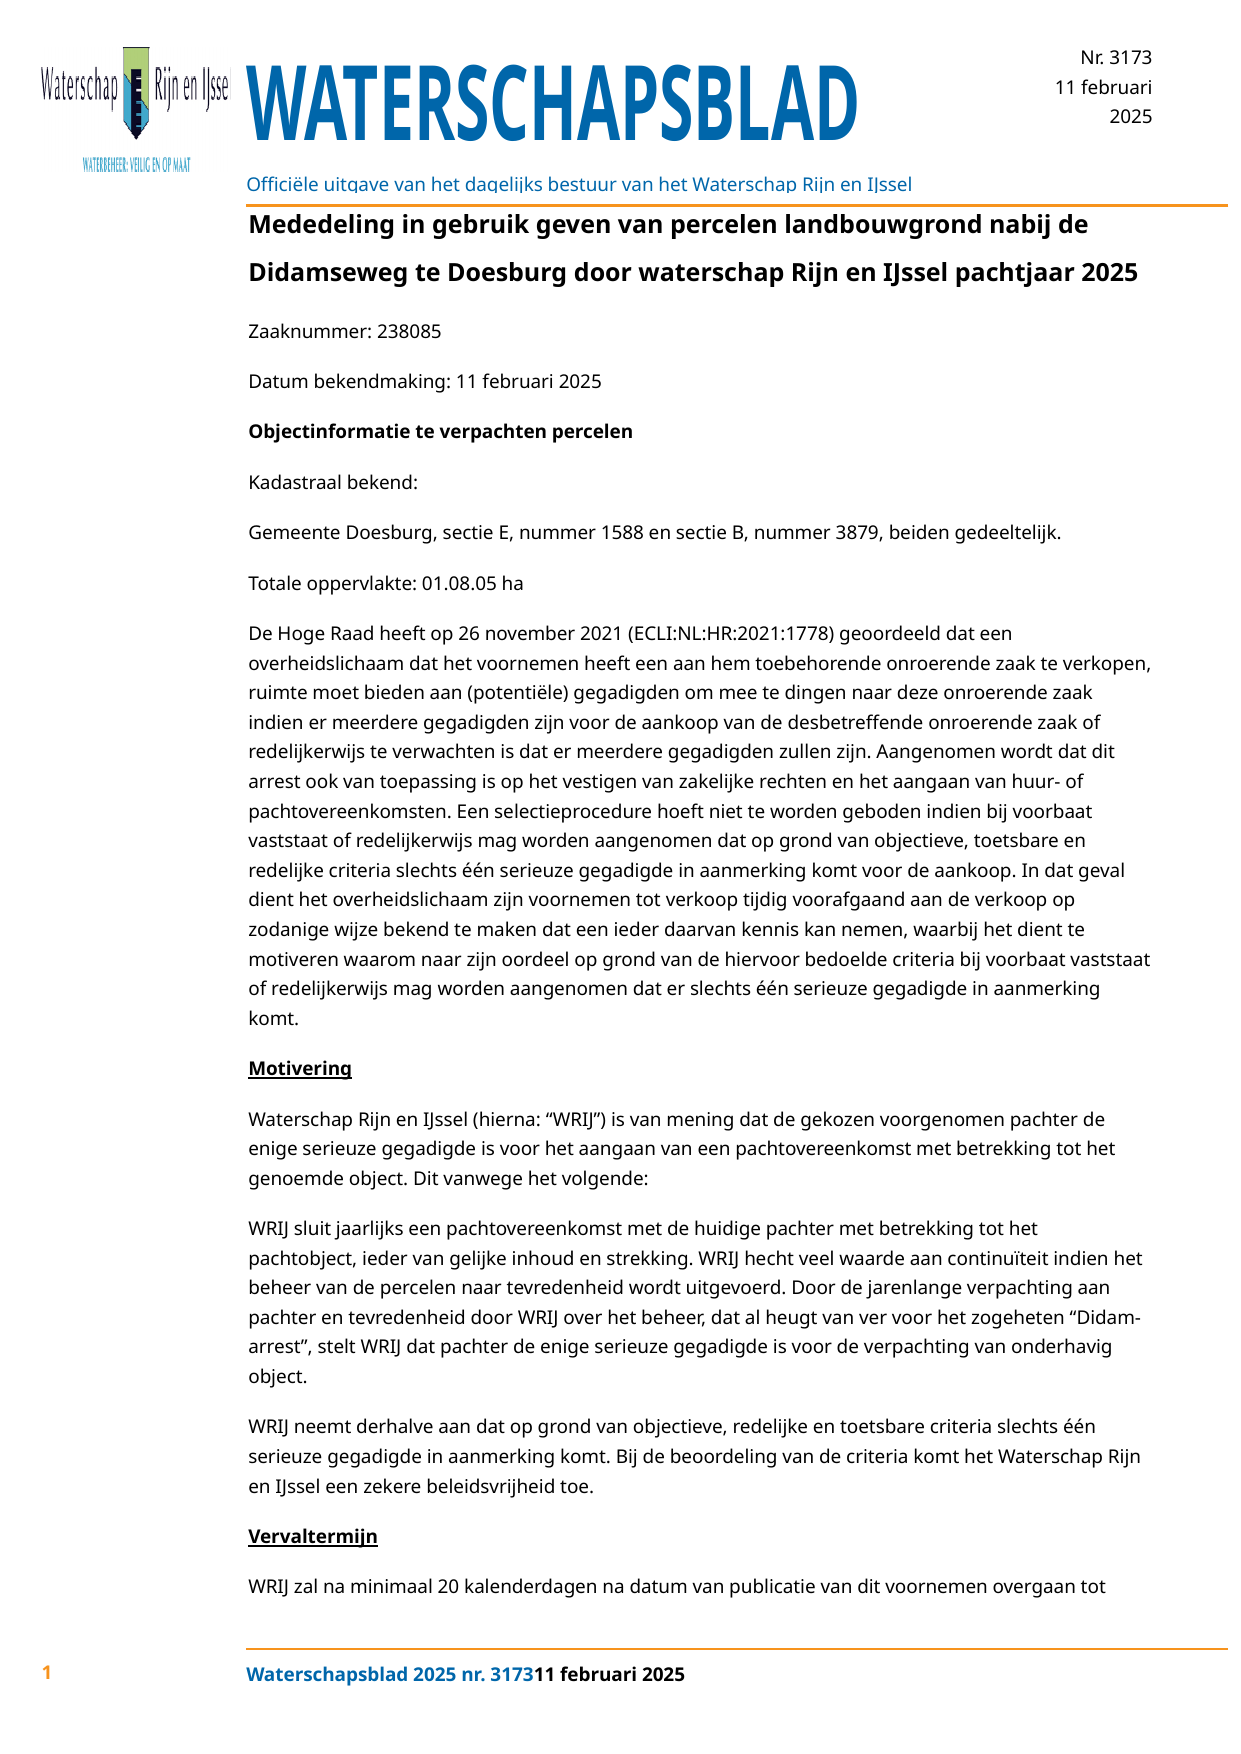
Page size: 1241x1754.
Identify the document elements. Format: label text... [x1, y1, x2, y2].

text Waterschap Rijn en IJssel (hierna: “WRIJ”) is van mening dat de gekozen voorgenomen pachter de enige serieuze gegadigde is voor het aangaan van een pachtovereenkomst met betrekking tot het genoemde object. Dit vanwege het volgende: [248, 1106, 1152, 1191]
text Zaaknummer: 238085 [248, 318, 1152, 344]
text WRIJ neemt derhalve aan dat op grond van objectieve, redelijke en toetsbare criteria slechts één serieuze gegadigde in aanmerking komt. Bij de beoordeling van de criteria komt het Waterschap Rijn en IJssel een zekere beleidsvrijheid toe. [248, 1414, 1152, 1499]
text WRIJ sluit jaarlijks een pachtovereenkomst met de huidige pachter met betrekking tot het pachtobject, ieder van gelijke inhoud en strekking. WRIJ hecht veel waarde aan continuïteit indien het beheer van de percelen naar tevredenheid wordt uitgevoerd. Door de jarenlange verpachting aan pachter en tevredenheid door WRIJ over het beheer, dat al heugt van ver voor het zogeheten “Didam-arrest”, stelt WRIJ dat pachter de enige serieuze gegadigde is voor de verpachting van onderhavig object. [248, 1215, 1152, 1389]
text De Hoge Raad heeft op 26 november 2021 (ECLI:NL:HR:2021:1778) geoordeeld dat een overheidslichaam dat het voornemen heeft een aan hem toebehorende onroerende zaak te verkopen, ruimte moet bieden aan (potentiële) gegadigden om mee te dingen naar deze onroerende zaak indien er meerdere gegadigden zijn voor de aankoop van de desbetreffende onroerende zaak of redelijkerwijs te verwachten is dat er meerdere gegadigden zullen zijn. Aangenomen wordt dat dit arrest ook van toepassing is op het vestigen van zakelijke rechten en het aangaan van huur- of pachtovereenkomsten. Een selectieprocedure hoeft niet te worden geboden indien bij voorbaat vaststaat of redelijkerwijs mag worden aangenomen dat op grond van objectieve, toetsbare en redelijke criteria slechts één serieuze gegadigde in aanmerking komt voor de aankoop. In dat geval dient het overheidslichaam zijn voornemen tot verkoop tijdig voorafgaand aan de verkoop op zodanige wijze bekend te maken dat een ieder daarvan kennis kan nemen, waarbij het dient te motiveren waarom naar zijn oordeel op grond van de hiervoor bedoelde criteria bij voorbaat vaststaat of redelijkerwijs mag worden aangenomen dat er slechts één serieuze gegadigde in aanmerking komt. [248, 620, 1152, 1031]
picture [41, 47, 231, 172]
text WRIJ zal na minimaal 20 kalenderdagen na datum van publicatie van dit voornemen overgaan tot [248, 1574, 1152, 1599]
text Objectinformatie te verpachten percelen [248, 419, 1152, 444]
text Totale oppervlakte: 01.08.05 ha [248, 570, 1152, 596]
text Kadastraal bekend: [248, 469, 1152, 495]
text Gemeente Doesburg, sectie E, nummer 1588 en sectie B, nummer 3879, beiden gedeeltelijk. [248, 519, 1152, 545]
text Datum bekendmaking: 11 februari 2025 [248, 368, 1152, 394]
text Vervaltermijn [248, 1523, 1152, 1549]
text Motivering [248, 1055, 1152, 1081]
text Mededeling in gebruik geven van percelen landbouwgrond nabij de Didamseweg te Doesburg door waterschap Rijn en IJssel pachtjaar 2025 [248, 207, 1152, 288]
